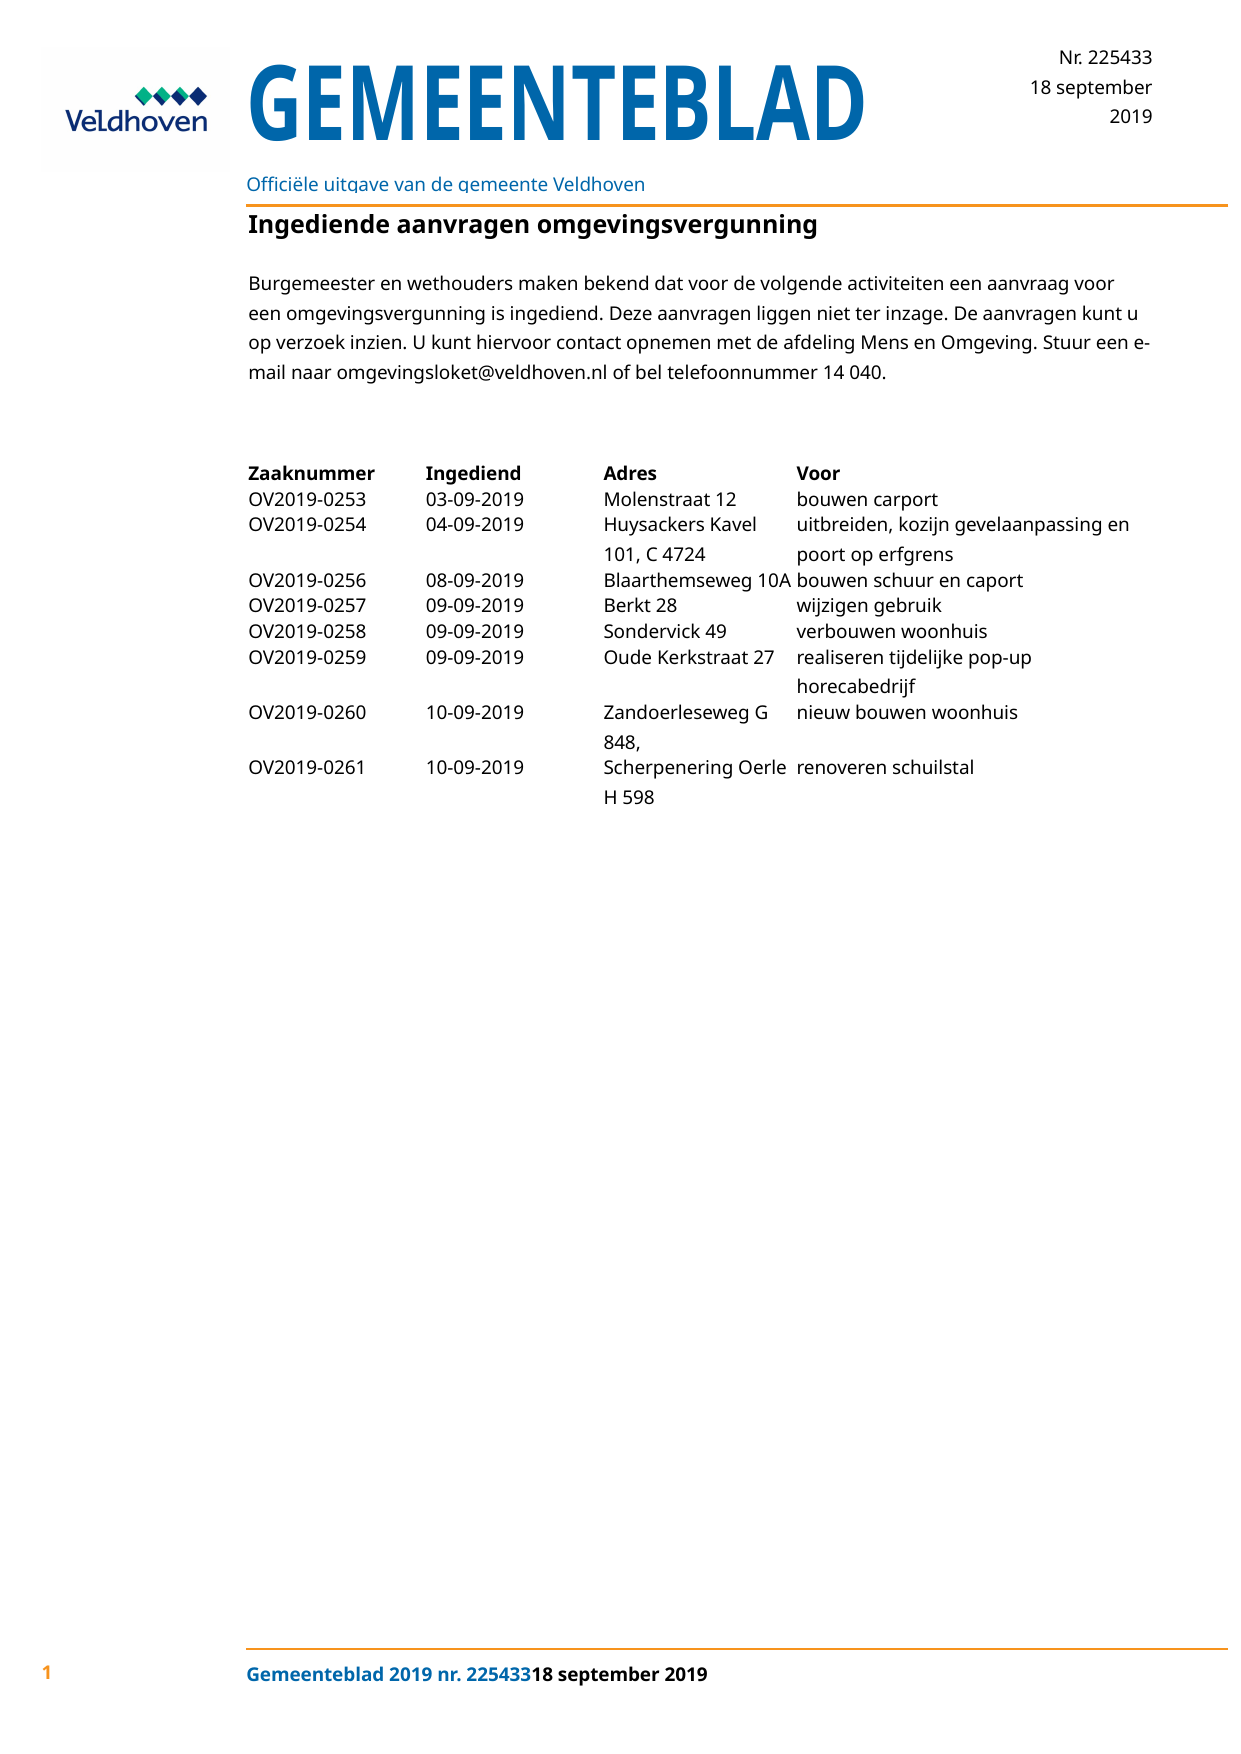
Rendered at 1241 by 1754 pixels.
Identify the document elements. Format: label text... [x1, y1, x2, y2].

table_cell Blaarthemseweg 10A [603, 567, 796, 592]
table_cell OV2019-0253 [248, 486, 426, 511]
table_cell 08-09-2019 [426, 567, 603, 592]
table_cell OV2019-0256 [248, 567, 426, 592]
table_cell Zandoerleseweg G 848, [603, 699, 796, 754]
table_cell 04-09-2019 [426, 511, 603, 567]
table_cell 09-09-2019 [426, 644, 603, 699]
text Ingediende aanvragen omgevingsvergunning [248, 207, 1152, 241]
table_cell nieuw bouwen woonhuis [796, 699, 1152, 754]
text Burgemeester en wethouders maken bekend dat voor de volgende activiteiten een aanvraag voor een omgevingsvergunning is ingediend. Deze aanvragen liggen niet ter inzage. De aanvragen kunt u op verzoek inzien. U kunt hiervoor contact opnemen met de afdeling Mens en Omgeving. Stuur een e-mail naar omgevingsloket@veldhoven.nl of bel telefoonnummer 14 040. [248, 270, 1152, 385]
table_cell Huysackers Kavel 101, C 4724 [603, 511, 796, 567]
table_cell wijzigen gebruik [796, 593, 1152, 618]
table_cell OV2019-0254 [248, 511, 426, 567]
table_cell Oude Kerkstraat 27 [603, 644, 796, 699]
table_cell Berkt 28 [603, 593, 796, 618]
table_cell Sondervick 49 [603, 618, 796, 644]
table_cell uitbreiden, kozijn gevelaanpassing en poort op erfgrens [796, 511, 1152, 567]
table_cell Scherpenering Oerle H 598 [603, 755, 796, 810]
table_cell 09-09-2019 [426, 618, 603, 644]
table_cell realiseren tijdelijke pop-up horecabedrijf [796, 644, 1152, 699]
table_cell bouwen schuur en caport [796, 567, 1152, 592]
table_cell verbouwen woonhuis [796, 618, 1152, 644]
table_cell 03-09-2019 [426, 486, 603, 511]
table_header Ingediend [426, 460, 603, 486]
table_cell Molenstraat 12 [603, 486, 796, 511]
table_cell 09-09-2019 [426, 593, 603, 618]
table_cell renoveren schuilstal [796, 755, 1152, 810]
table_cell OV2019-0257 [248, 593, 426, 618]
table_cell OV2019-0259 [248, 644, 426, 699]
table_header Voor [796, 460, 1152, 486]
table_cell OV2019-0258 [248, 618, 426, 644]
table_cell OV2019-0260 [248, 699, 426, 754]
table_cell bouwen carport [796, 486, 1152, 511]
table_cell 10-09-2019 [426, 755, 603, 810]
picture [41, 47, 231, 172]
table_cell OV2019-0261 [248, 755, 426, 810]
table_header Adres [603, 460, 796, 486]
table_header Zaaknummer [248, 460, 426, 486]
table_cell 10-09-2019 [426, 699, 603, 754]
